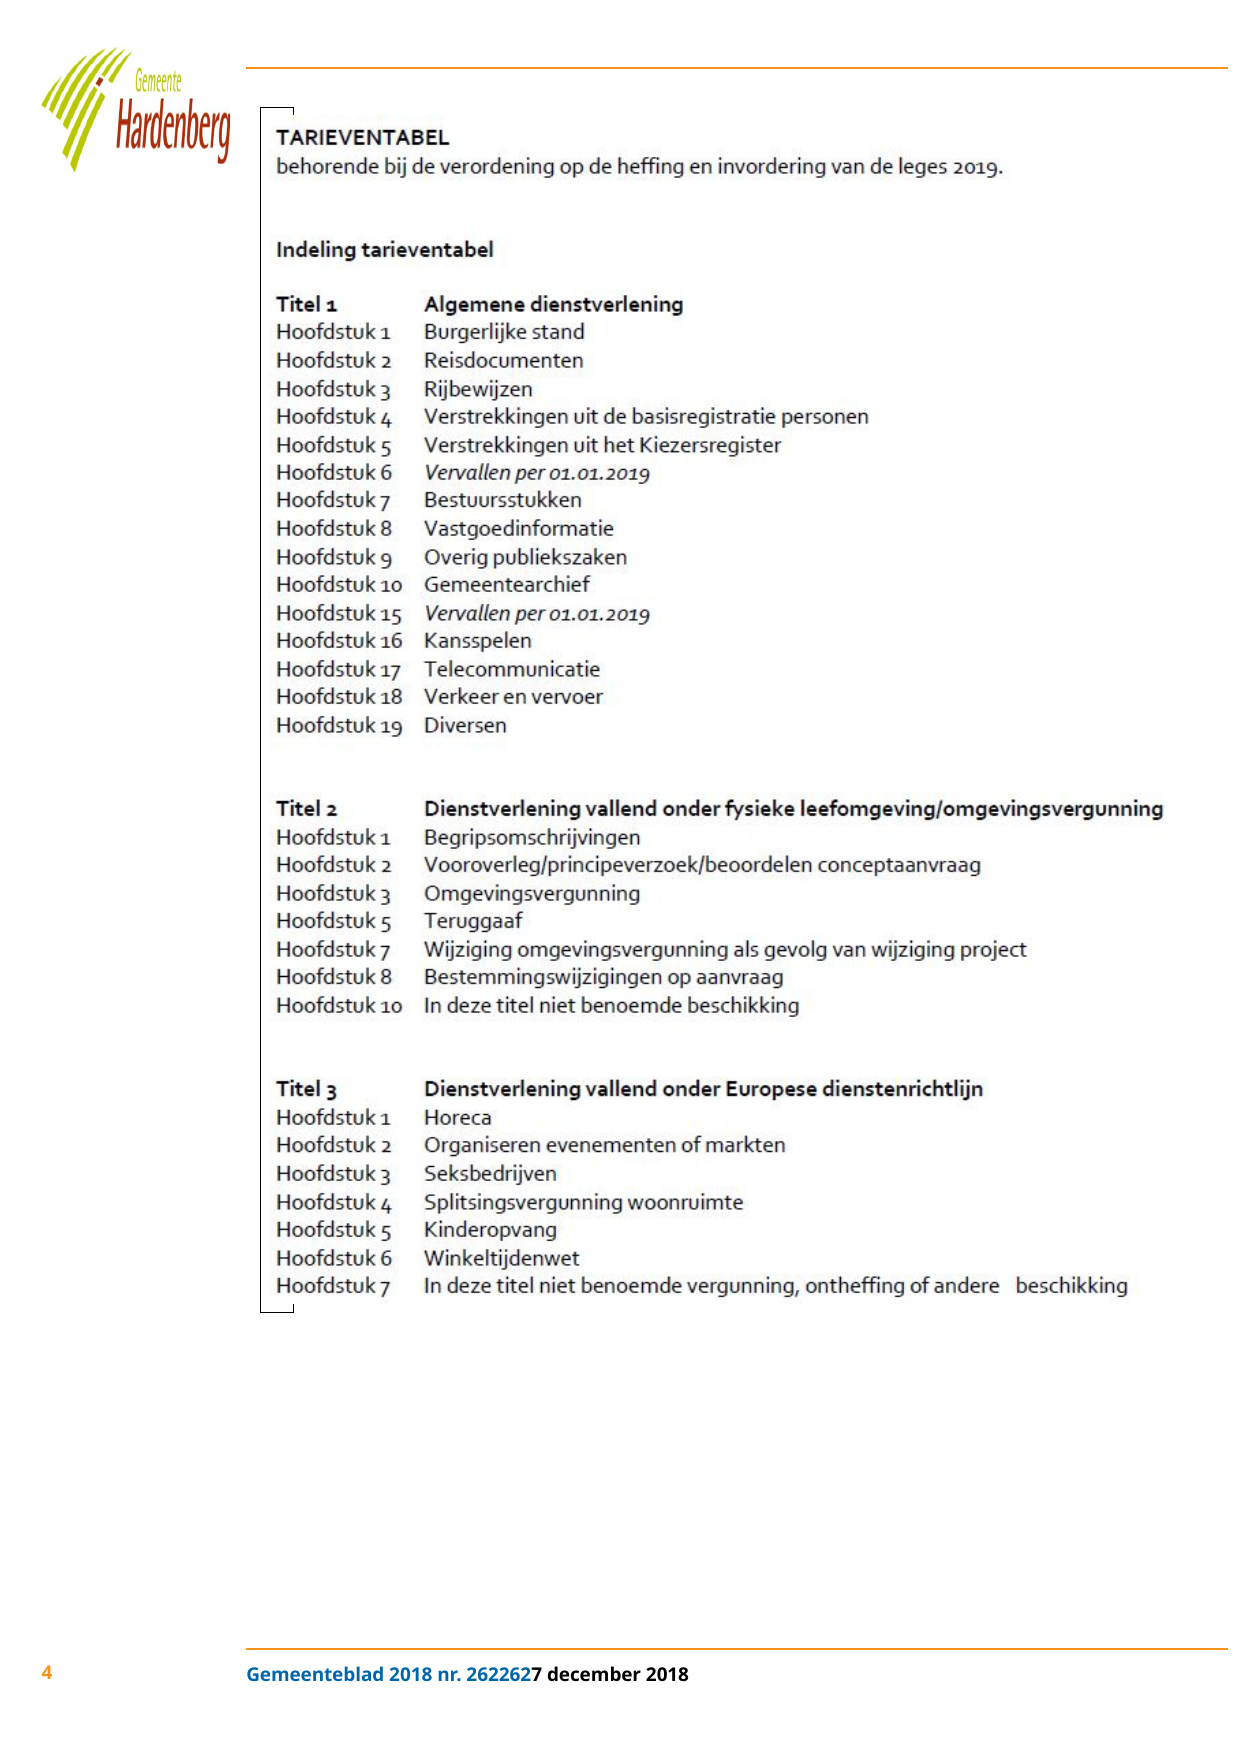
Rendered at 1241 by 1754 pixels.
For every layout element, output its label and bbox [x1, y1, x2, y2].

picture [268, 115, 1173, 1304]
picture [41, 47, 231, 172]
